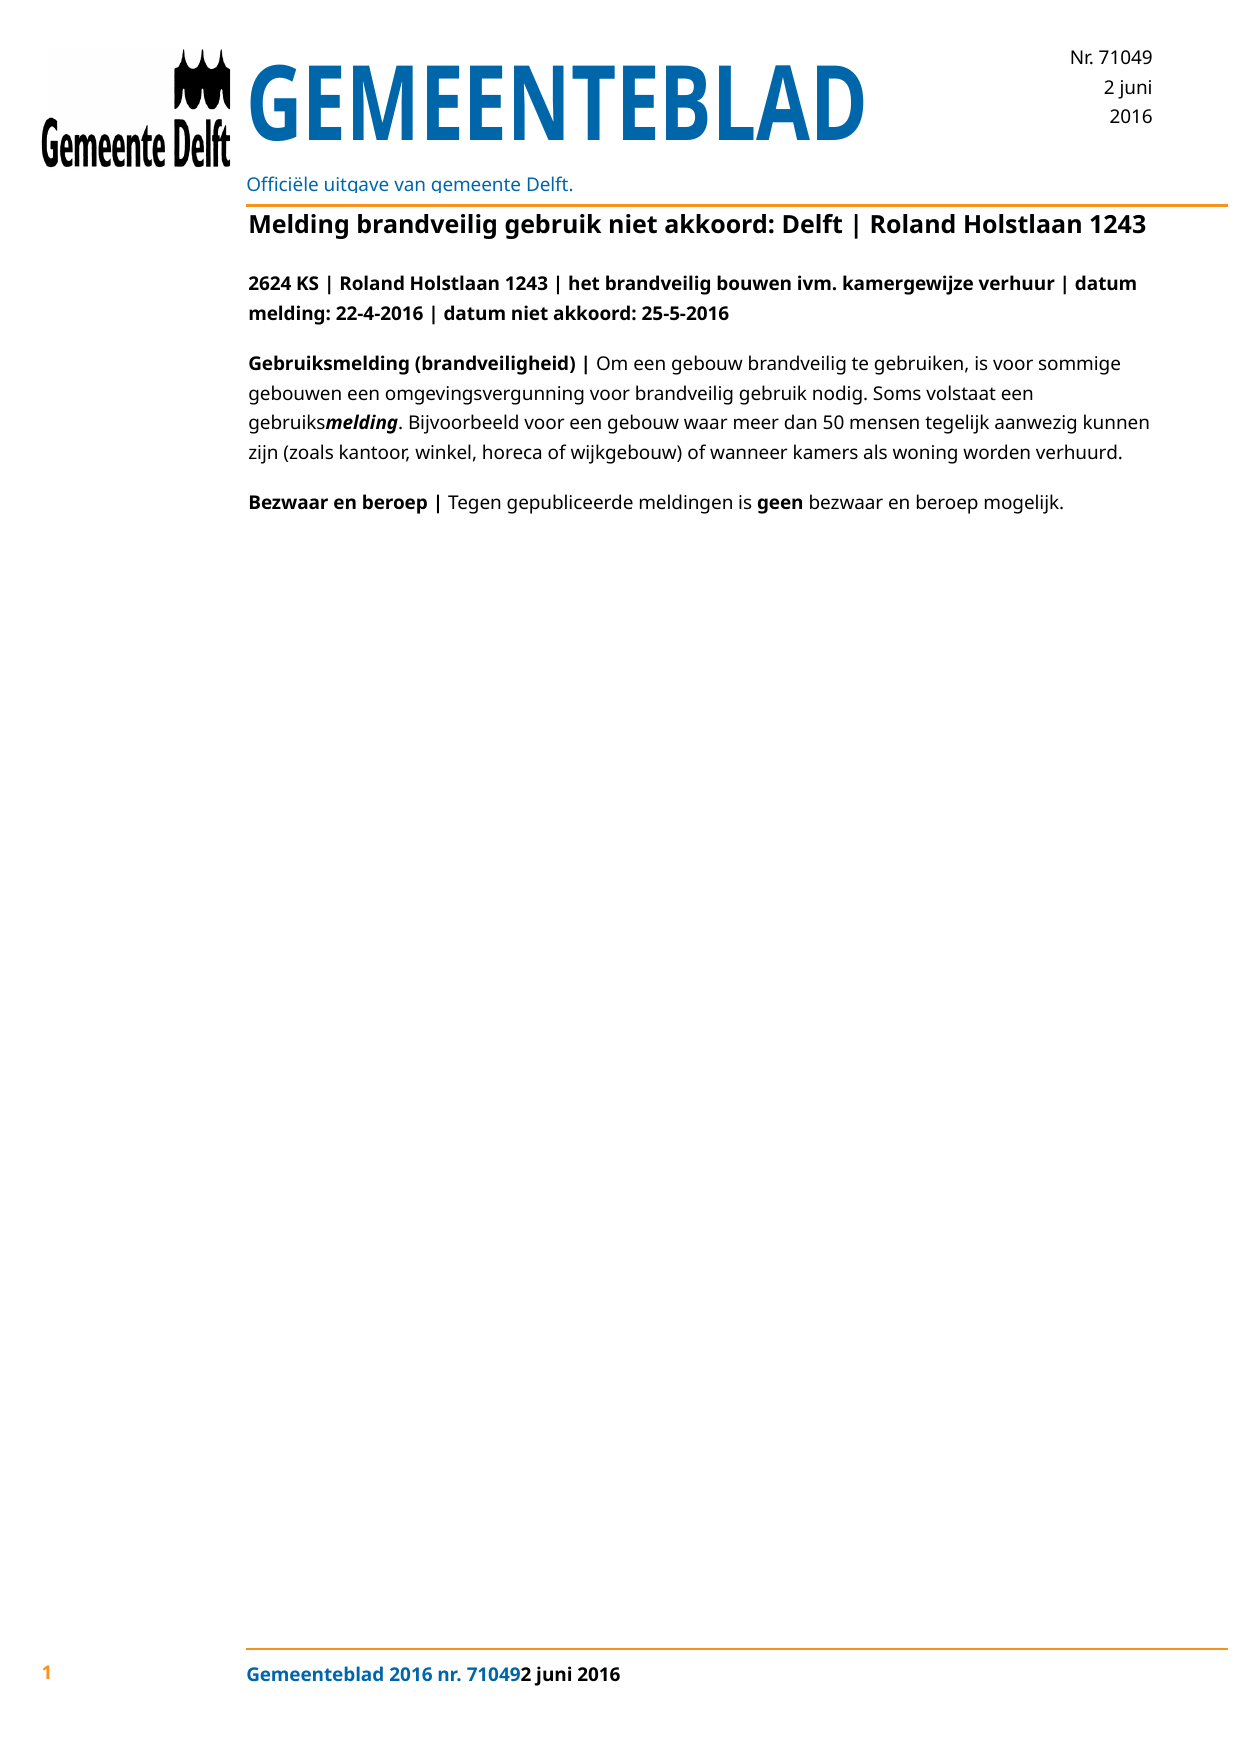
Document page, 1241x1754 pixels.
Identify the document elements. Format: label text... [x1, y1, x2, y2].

text 2624 KS | Roland Holstlaan 1243 | het brandveilig bouwen ivm. kamergewijze verhuur | datum melding: 22-4-2016 | datum niet akkoord: 25-5-2016 [248, 270, 1152, 326]
picture [41, 47, 231, 172]
text Melding brandveilig gebruik niet akkoord: Delft | Roland Holstlaan 1243 [248, 207, 1152, 241]
text Bezwaar en beroep | Tegen gepubliceerde meldingen is geen bezwaar en beroep mogelijk. [248, 489, 1152, 515]
text Gebruiksmelding (brandveiligheid) | Om een gebouw brandveilig te gebruiken, is voor sommige gebouwen een omgevingsvergunning voor brandveilig gebruik nodig. Soms volstaat een gebruiksmelding. Bijvoorbeeld voor een gebouw waar meer dan 50 mensen tegelijk aanwezig kunnen zijn (zoals kantoor, winkel, horeca of wijkgebouw) of wanneer kamers als woning worden verhuurd. [248, 350, 1152, 465]
